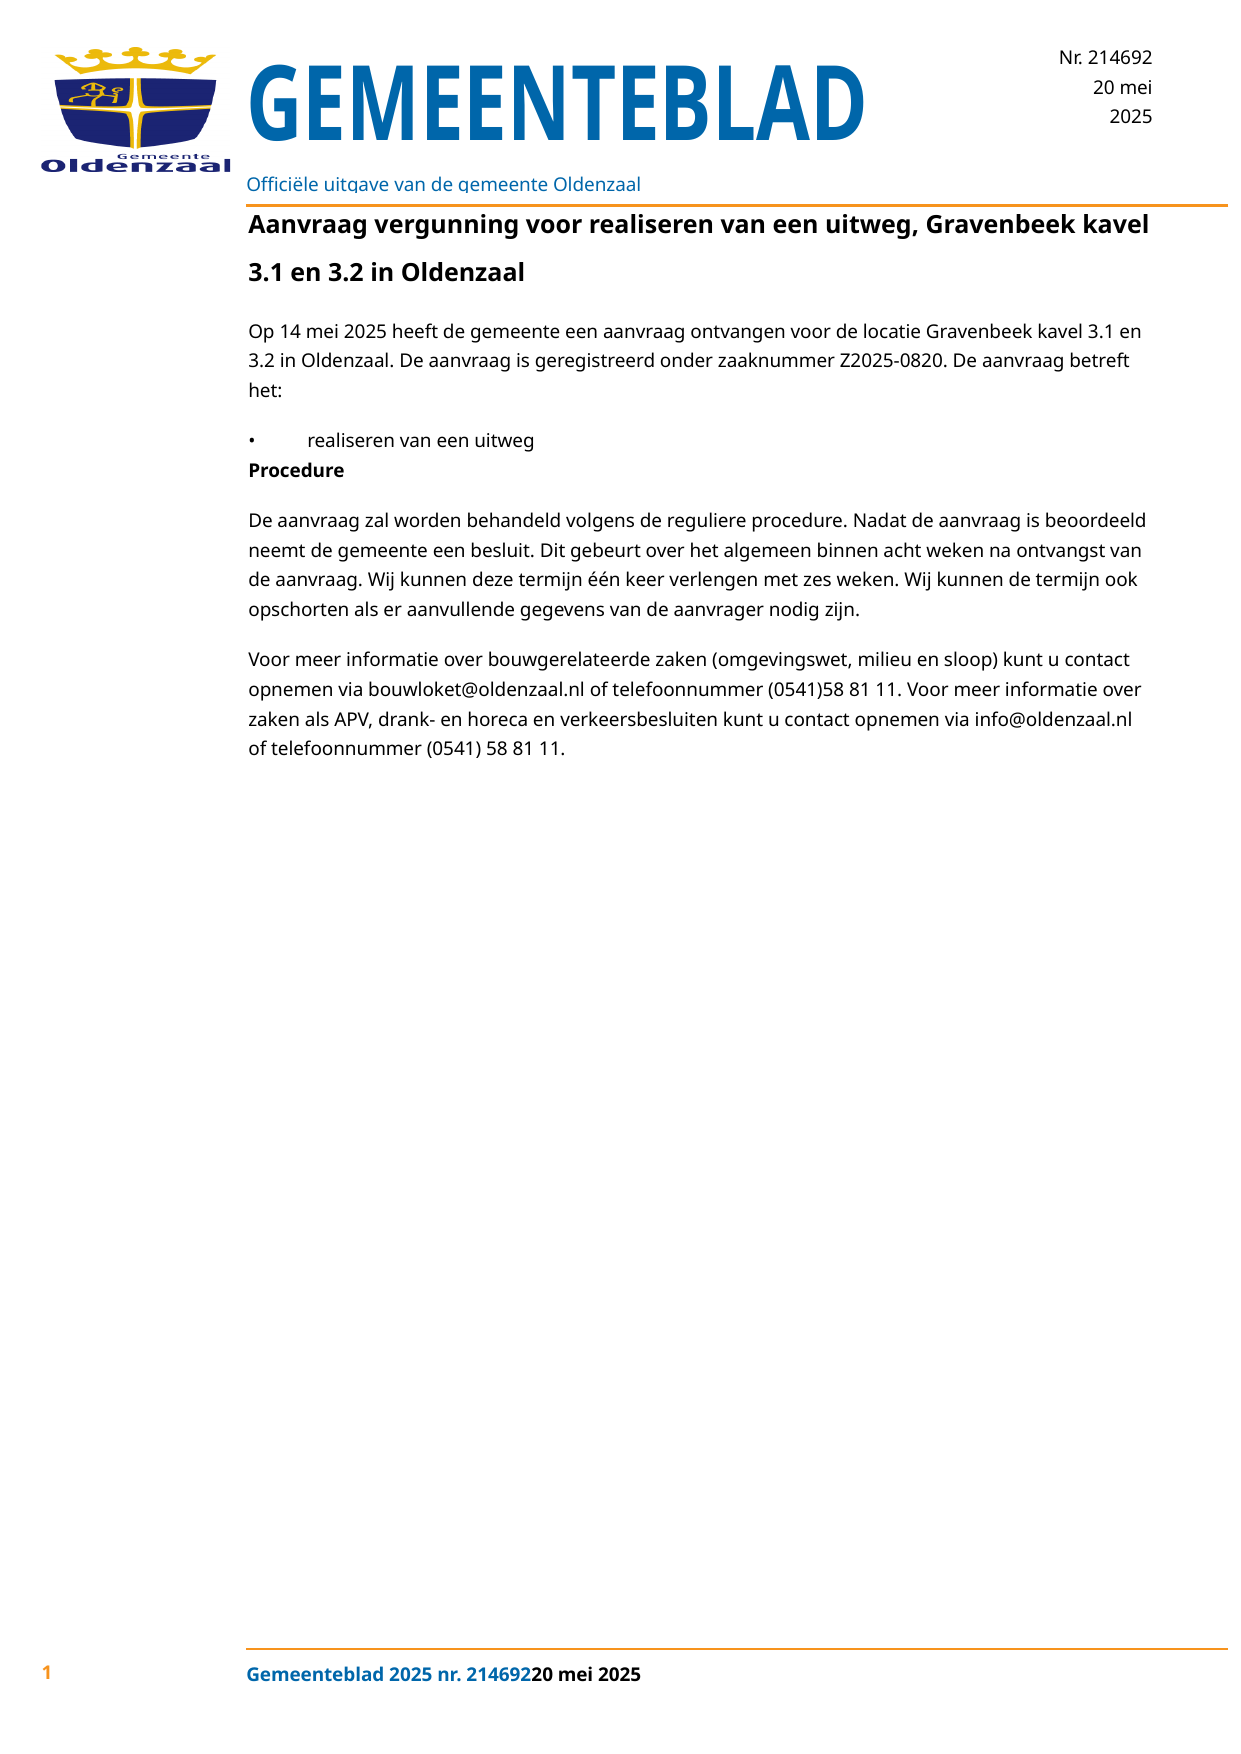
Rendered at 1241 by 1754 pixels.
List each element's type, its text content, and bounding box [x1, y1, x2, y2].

picture [41, 47, 231, 172]
text Procedure [248, 457, 1152, 483]
text Aanvraag vergunning voor realiseren van een uitweg, Gravenbeek kavel 3.1 en 3.2 in Oldenzaal [248, 207, 1152, 288]
text Op 14 mei 2025 heeft de gemeente een aanvraag ontvangen voor de locatie Gravenbeek kavel 3.1 en 3.2 in Oldenzaal. De aanvraag is geregistreerd onder zaaknummer Z2025-0820. De aanvraag betreft het: [248, 318, 1152, 403]
text De aanvraag zal worden behandeld volgens de reguliere procedure. Nadat de aanvraag is beoordeeld neemt de gemeente een besluit. Dit gebeurt over het algemeen binnen acht weken na ontvangst van de aanvraag. Wij kunnen deze termijn één keer verlengen met zes weken. Wij kunnen de termijn ook opschorten als er aanvullende gegevens van de aanvrager nodig zijn. [248, 507, 1152, 622]
text Voor meer informatie over bouwgerelateerde zaken (omgevingswet, milieu en sloop) kunt u contact opnemen via bouwloket@oldenzaal.nl of telefoonnummer (0541)58 81 11. Voor meer informatie over zaken als APV, drank- en horeca en verkeersbesluiten kunt u contact opnemen via info@oldenzaal.nl of telefoonnummer (0541) 58 81 11. [248, 647, 1152, 761]
list realiseren van een uitweg [248, 427, 1152, 453]
